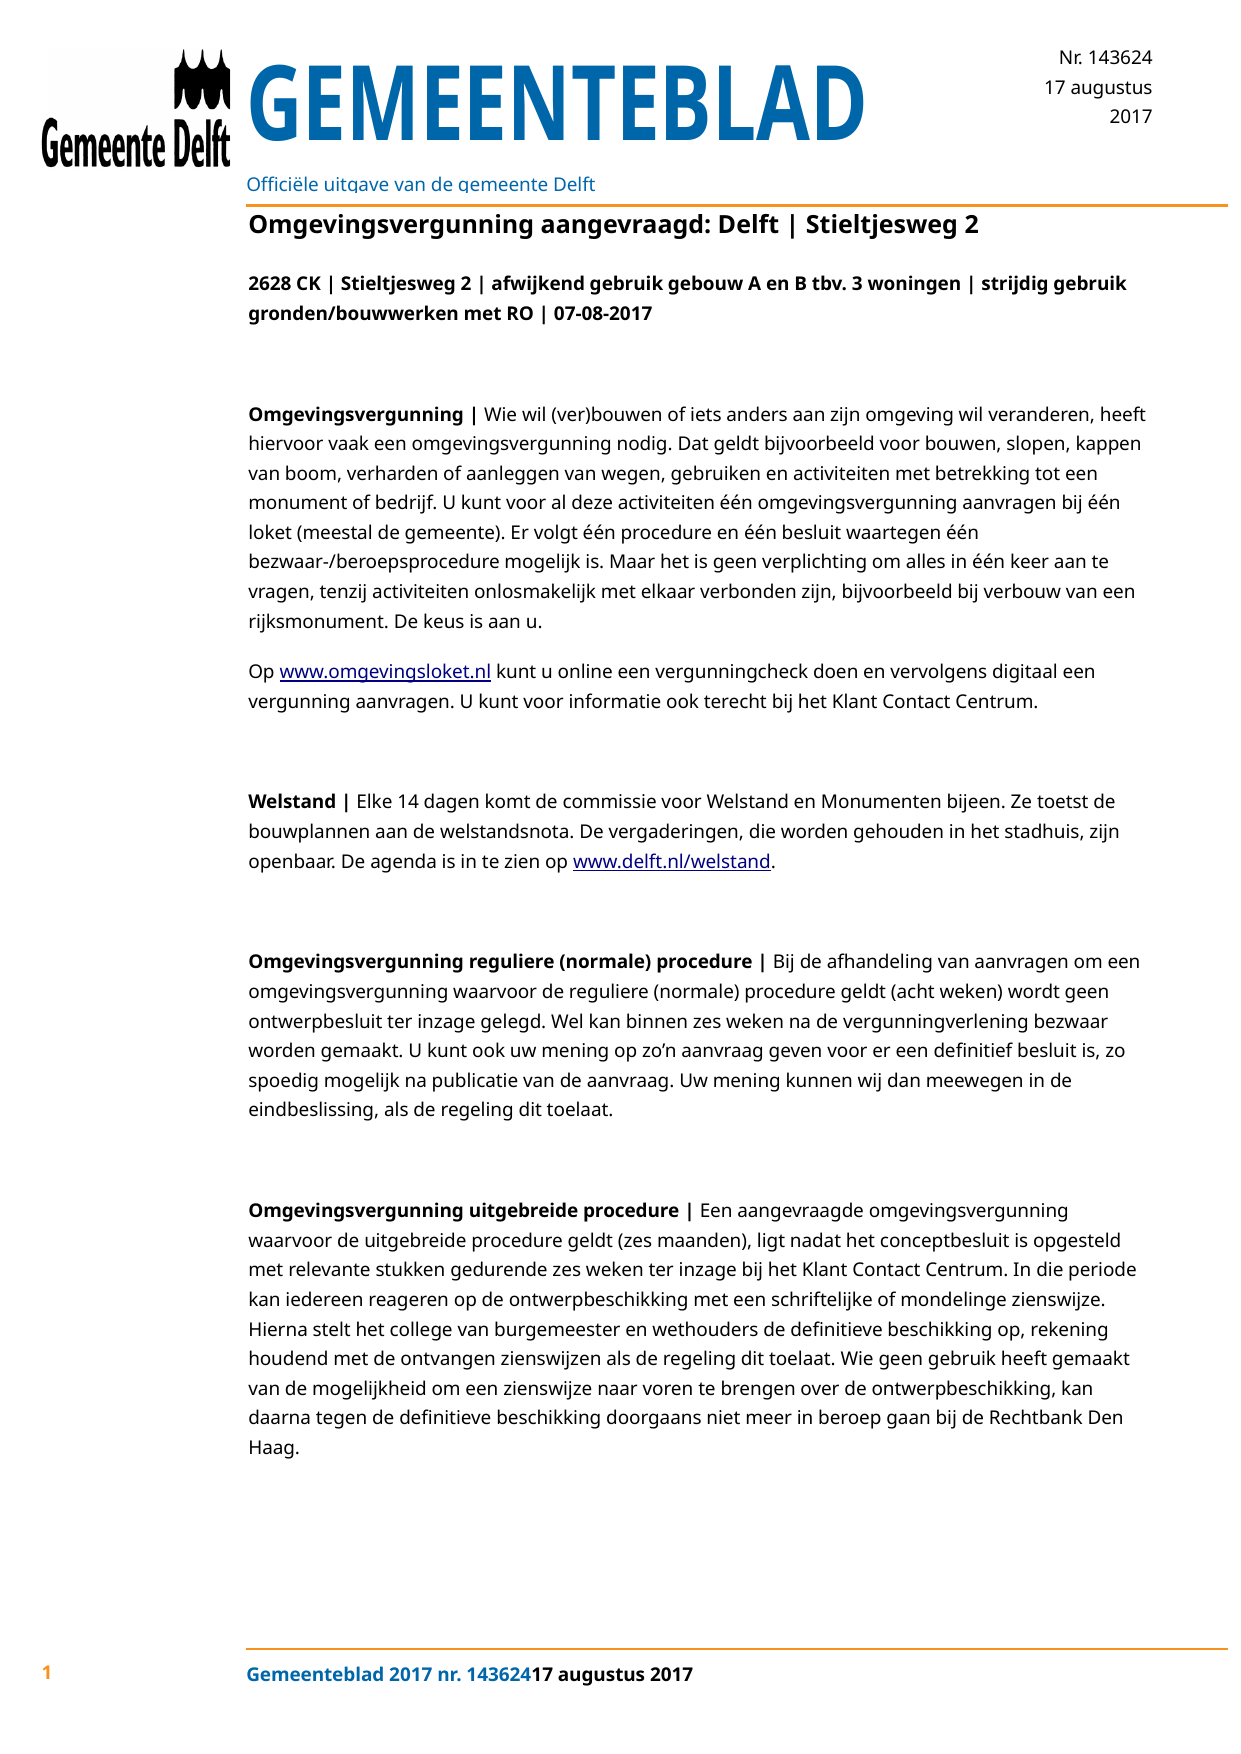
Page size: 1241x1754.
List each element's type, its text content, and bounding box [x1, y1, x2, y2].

text 2628 CK | Stieltjesweg 2 | afwijkend gebruik gebouw A en B tbv. 3 woningen | strijdig gebruik gronden/bouwwerken met RO | 07-08-2017 [248, 270, 1152, 326]
text Omgevingsvergunning aangevraagd: Delft | Stieltjesweg 2 [248, 207, 1152, 241]
text Op www.omgevingsloket.nl kunt u online een vergunningcheck doen en vervolgens digitaal een vergunning aanvragen. U kunt voor informatie ook terecht bij het Klant Contact Centrum. [248, 658, 1152, 713]
text Welstand | Elke 14 dagen komt de commissie voor Welstand en Monumenten bijeen. Ze toetst de bouwplannen aan de welstandsnota. De vergaderingen, die worden gehouden in het stadhuis, zijn openbaar. De agenda is in te zien op www.delft.nl/welstand. [248, 789, 1152, 873]
picture [41, 47, 231, 172]
text Omgevingsvergunning uitgebreide procedure | Een aangevraagde omgevingsvergunning waarvoor de uitgebreide procedure geldt (zes maanden), ligt nadat het conceptbesluit is opgesteld met relevante stukken gedurende zes weken ter inzage bij het Klant Contact Centrum. In die periode kan iedereen reageren op de ontwerpbeschikking met een schriftelijke of mondelinge zienswijze. Hierna stelt het college van burgemeester en wethouders de definitieve beschikking op, rekening houdend met de ontvangen zienswijzen als de regeling dit toelaat. Wie geen gebruik heeft gemaakt van de mogelijkheid om een zienswijze naar voren te brengen over de ontwerpbeschikking, kan daarna tegen de definitieve beschikking doorgaans niet meer in beroep gaan bij de Rechtbank Den Haag. [248, 1197, 1152, 1460]
text Omgevingsvergunning reguliere (normale) procedure | Bij de afhandeling van aanvragen om een omgevingsvergunning waarvoor de reguliere (normale) procedure geldt (acht weken) wordt geen ontwerpbesluit ter inzage gelegd. Wel kan binnen zes weken na de vergunningverlening bezwaar worden gemaakt. U kunt ook uw mening op zo’n aanvraag geven voor er een definitief besluit is, zo spoedig mogelijk na publicatie van de aanvraag. Uw mening kunnen wij dan meewegen in de eindbeslissing, als de regeling dit toelaat. [248, 949, 1152, 1122]
text Omgevingsvergunning | Wie wil (ver)bouwen of iets anders aan zijn omgeving wil veranderen, heeft hiervoor vaak een omgevingsvergunning nodig. Dat geldt bijvoorbeeld voor bouwen, slopen, kappen van boom, verharden of aanleggen van wegen, gebruiken en activiteiten met betrekking tot een monument of bedrijf. U kunt voor al deze activiteiten één omgevingsvergunning aanvragen bij één loket (meestal de gemeente). Er volgt één procedure en één besluit waartegen één bezwaar-/beroepsprocedure mogelijk is. Maar het is geen verplichting om alles in één keer aan te vragen, tenzij activiteiten onlosmakelijk met elkaar verbonden zijn, bijvoorbeeld bij verbouw van een rijksmonument. De keus is aan u. [248, 401, 1152, 633]
